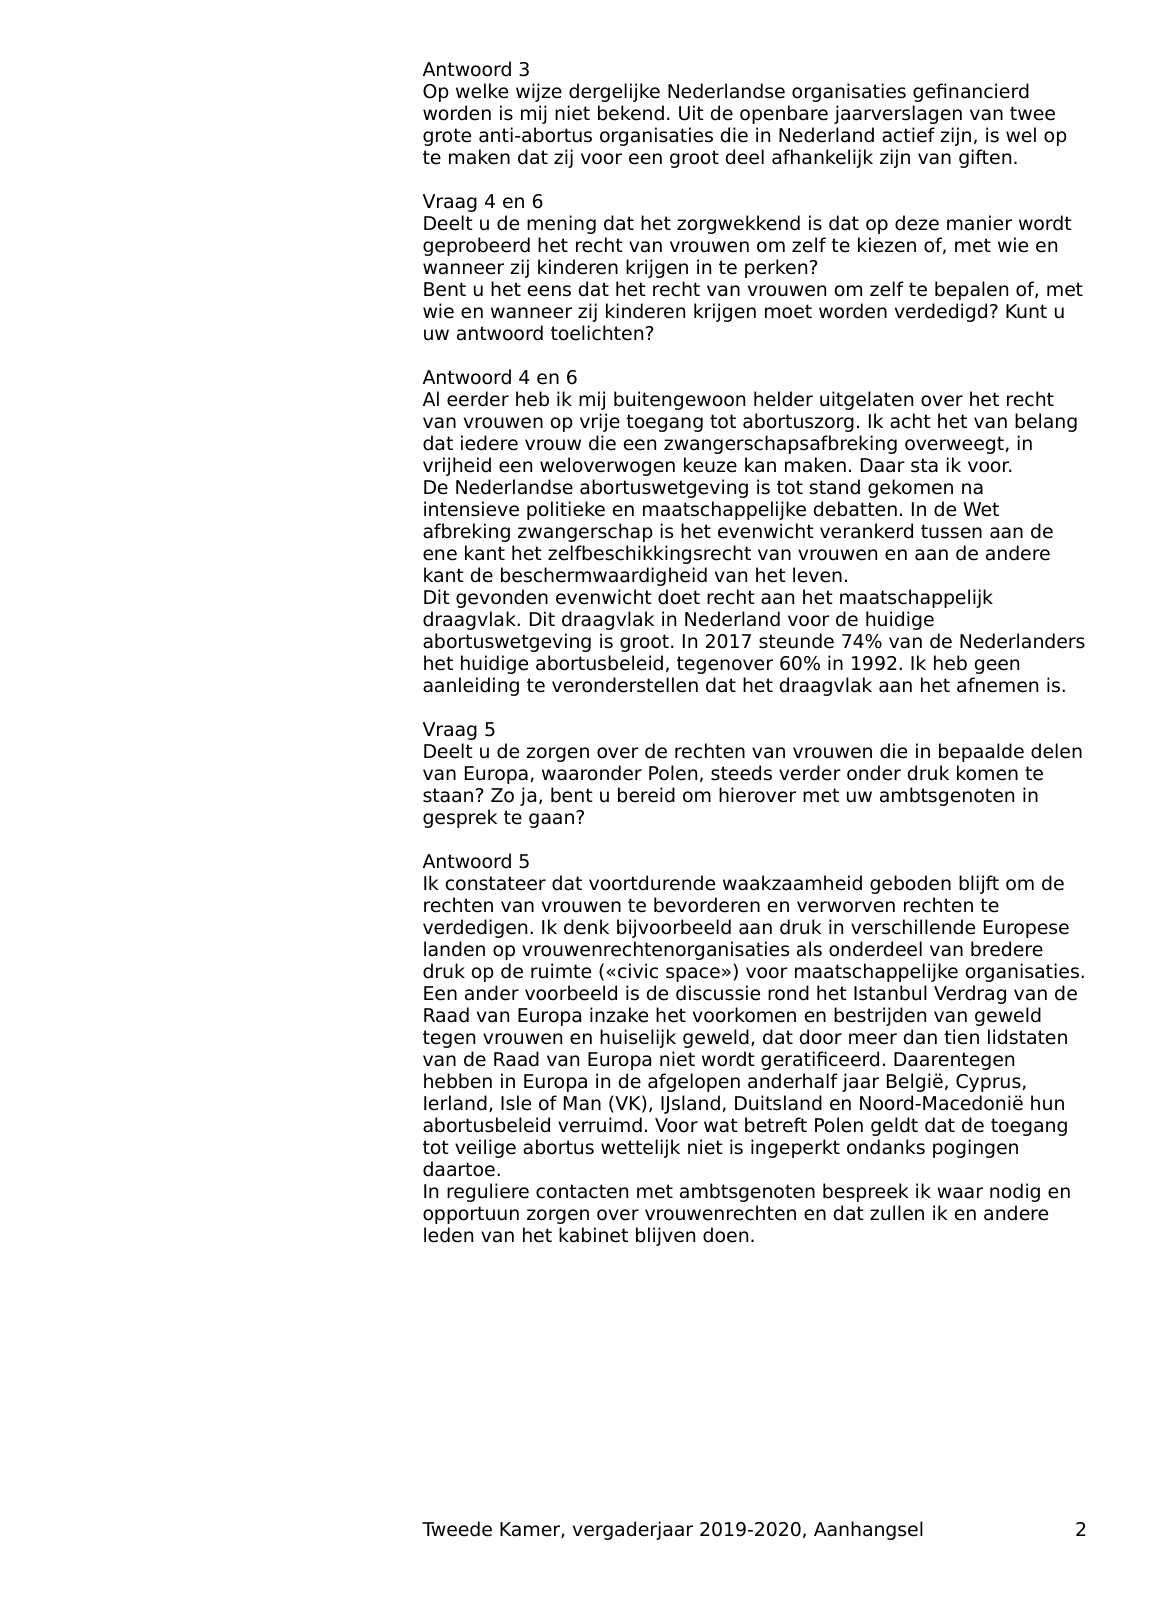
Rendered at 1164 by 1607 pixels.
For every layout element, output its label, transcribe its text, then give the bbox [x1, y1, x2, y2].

text De Nederlandse abortuswetgeving is tot stand gekomen na intensieve politieke en maatschappelijke debatten. In de Wet afbreking zwangerschap is het evenwicht verankerd tussen aan de ene kant het zelfbeschikkingsrecht van vrouwen en aan de andere kant de beschermwaardigheid van het leven. [422, 477, 1087, 587]
text Antwoord 5 [422, 851, 1087, 873]
text Dit gevonden evenwicht doet recht aan het maatschappelijk draagvlak. Dit draagvlak in Nederland voor de huidige abortuswetgeving is groot. In 2017 steunde 74% van de Nederlanders het huidige abortusbeleid, tegenover 60% in 1992. Ik heb geen aanleiding te veronderstellen dat het draagvlak aan het afnemen is. [422, 587, 1087, 697]
text Bent u het eens dat het recht van vrouwen om zelf te bepalen of, met wie en wanneer zij kinderen krijgen moet worden verdedigd? Kunt u uw antwoord toelichten? [422, 279, 1087, 345]
text Al eerder heb ik mij buitengewoon helder uitgelaten over het recht van vrouwen op vrije toegang tot abortuszorg. Ik acht het van belang dat iedere vrouw die een zwangerschapsafbreking overweegt, in vrijheid een weloverwogen keuze kan maken. Daar sta ik voor. [422, 389, 1087, 477]
text Ik constateer dat voortdurende waakzaamheid geboden blijft om de rechten van vrouwen te bevorderen en verworven rechten te verdedigen. Ik denk bijvoorbeeld aan druk in verschillende Europese landen op vrouwenrechtenorganisaties als onderdeel van bredere druk op de ruimte («civic space») voor maatschappelijke organisaties. Een ander voorbeeld is de discussie rond het Istanbul Verdrag van de Raad van Europa inzake het voorkomen en bestrijden van geweld tegen vrouwen en huiselijk geweld, dat door meer dan tien lidstaten van de Raad van Europa niet wordt geratificeerd. Daarentegen hebben in Europa in de afgelopen anderhalf jaar België, Cyprus, Ierland, Isle of Man (VK), IJsland, Duitsland en Noord-Macedonië hun abortusbeleid verruimd. Voor wat betreft Polen geldt dat de toegang tot veilige abortus wettelijk niet is ingeperkt ondanks pogingen daartoe. [422, 873, 1087, 1181]
text Deelt u de mening dat het zorgwekkend is dat op deze manier wordt geprobeerd het recht van vrouwen om zelf te kiezen of, met wie en wanneer zij kinderen krijgen in te perken? [422, 213, 1087, 279]
text Deelt u de zorgen over de rechten van vrouwen die in bepaalde delen van Europa, waaronder Polen, steeds verder onder druk komen te staan? Zo ja, bent u bereid om hierover met uw ambtsgenoten in gesprek te gaan? [422, 741, 1087, 829]
text Antwoord 3 [422, 59, 1087, 81]
text In reguliere contacten met ambtsgenoten bespreek ik waar nodig en opportuun zorgen over vrouwenrechten en dat zullen ik en andere leden van het kabinet blijven doen. [422, 1181, 1087, 1247]
text Op welke wijze dergelijke Nederlandse organisaties gefinancierd worden is mij niet bekend. Uit de openbare jaarverslagen van twee grote anti-abortus organisaties die in Nederland actief zijn, is wel op te maken dat zij voor een groot deel afhankelijk zijn van giften. [422, 81, 1087, 169]
text Vraag 4 en 6 [422, 191, 1087, 213]
text Antwoord 4 en 6 [422, 367, 1087, 389]
text Vraag 5 [422, 719, 1087, 741]
